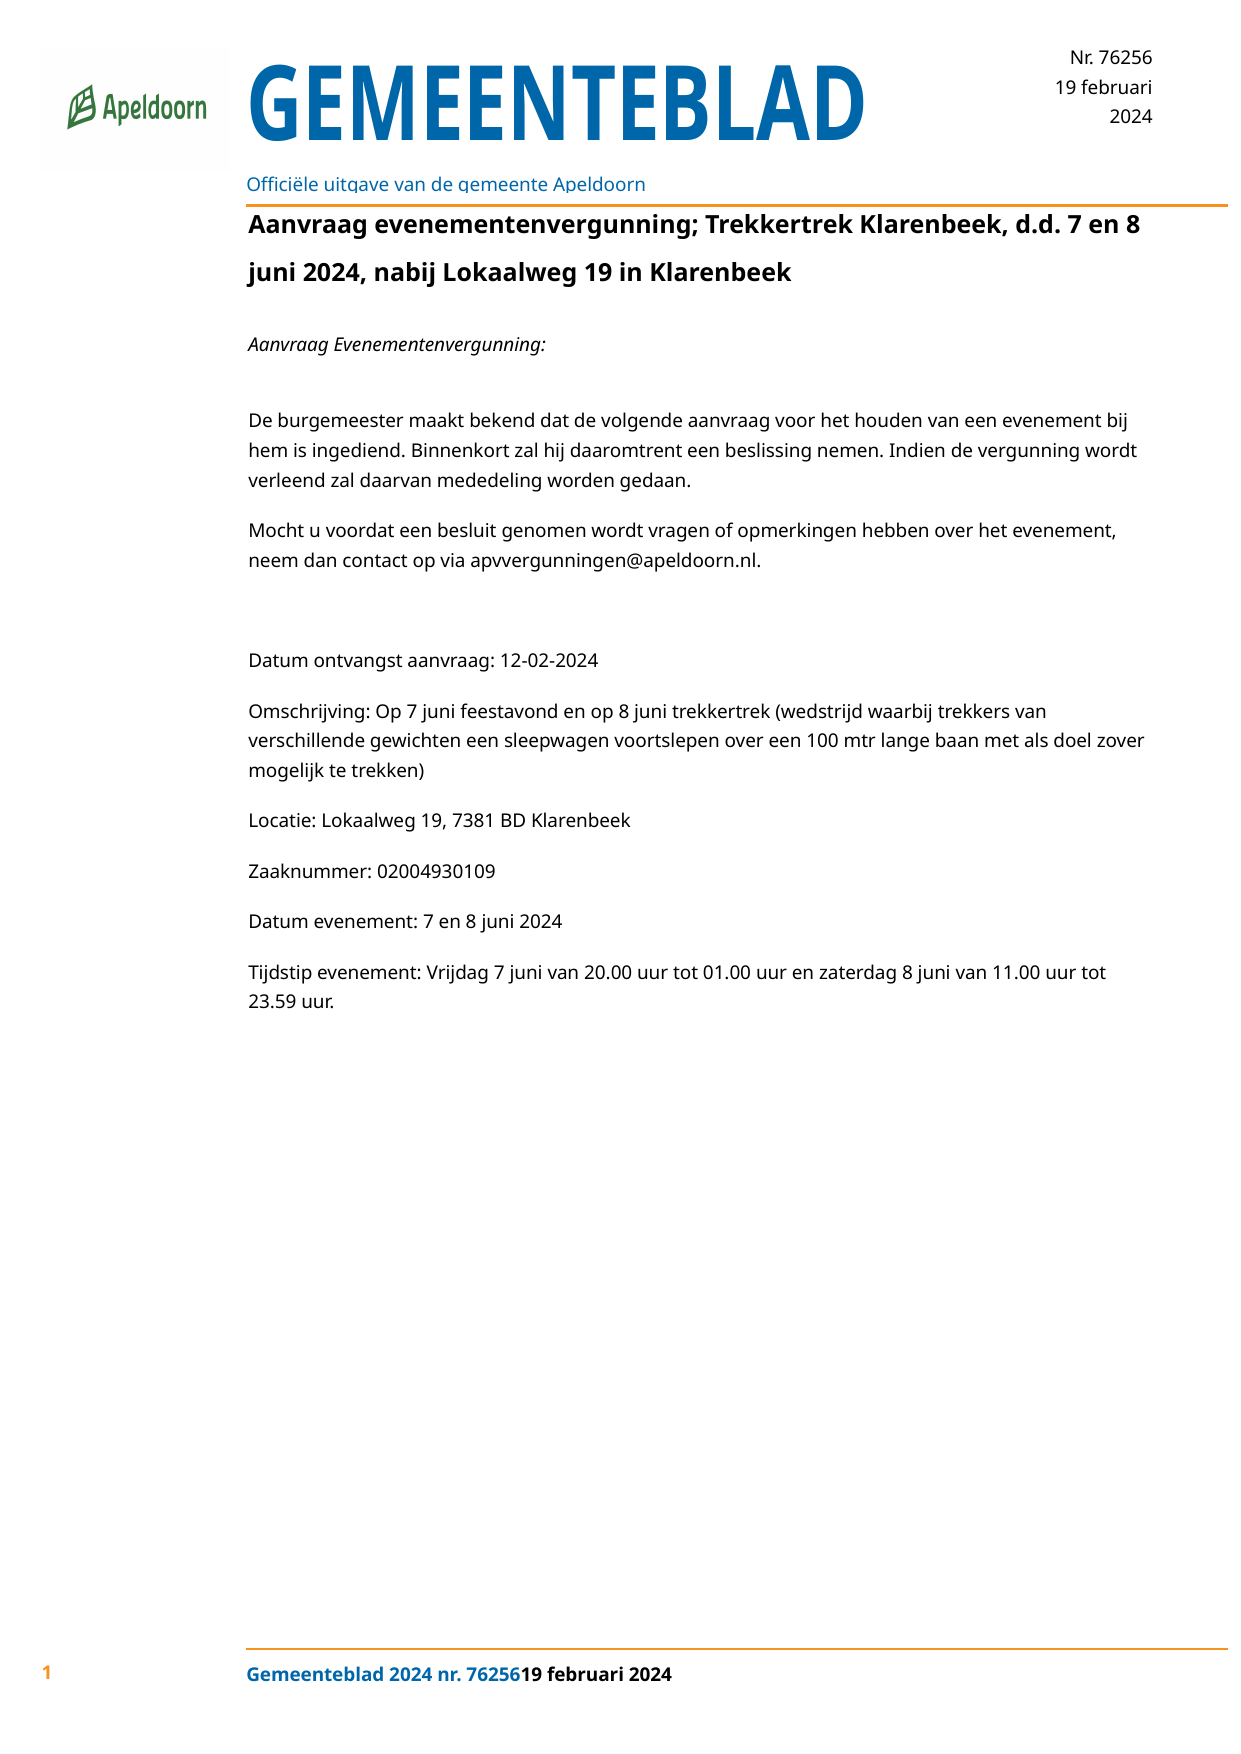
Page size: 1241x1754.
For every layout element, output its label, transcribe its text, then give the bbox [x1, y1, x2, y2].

text Locatie: Lokaalweg 19, 7381 BD Klarenbeek [248, 808, 1152, 833]
text Omschrijving: Op 7 juni feestavond en op 8 juni trekkertrek (wedstrijd waarbij trekkers van verschillende gewichten een sleepwagen voortslepen over een 100 mtr lange baan met als doel zover mogelijk te trekken) [248, 698, 1152, 783]
text Aanvraag evenementenvergunning; Trekkertrek Klarenbeek, d.d. 7 en 8 juni 2024, nabij Lokaalweg 19 in Klarenbeek [248, 207, 1152, 288]
text De burgemeester maakt bekend dat de volgende aanvraag voor het houden van een evenement bij hem is ingediend. Binnenkort zal hij daaromtrent een beslissing nemen. Indien de vergunning wordt verleend zal daarvan mededeling worden gedaan. [248, 408, 1152, 492]
picture [41, 47, 231, 172]
text Datum evenement: 7 en 8 juni 2024 [248, 908, 1152, 934]
text Datum ontvangst aanvraag: 12-02-2024 [248, 648, 1152, 673]
text Mocht u voordat een besluit genomen wordt vragen of opmerkingen hebben over het evenement, neem dan contact op via apvvergunningen@apeldoorn.nl. [248, 517, 1152, 572]
text Zaaknummer: 02004930109 [248, 858, 1152, 884]
text Aanvraag Evenementenvergunning: [248, 331, 1152, 357]
text Tijdstip evenement: Vrijdag 7 juni van 20.00 uur tot 01.00 uur en zaterdag 8 juni van 11.00 uur tot 23.59 uur. [248, 959, 1152, 1014]
